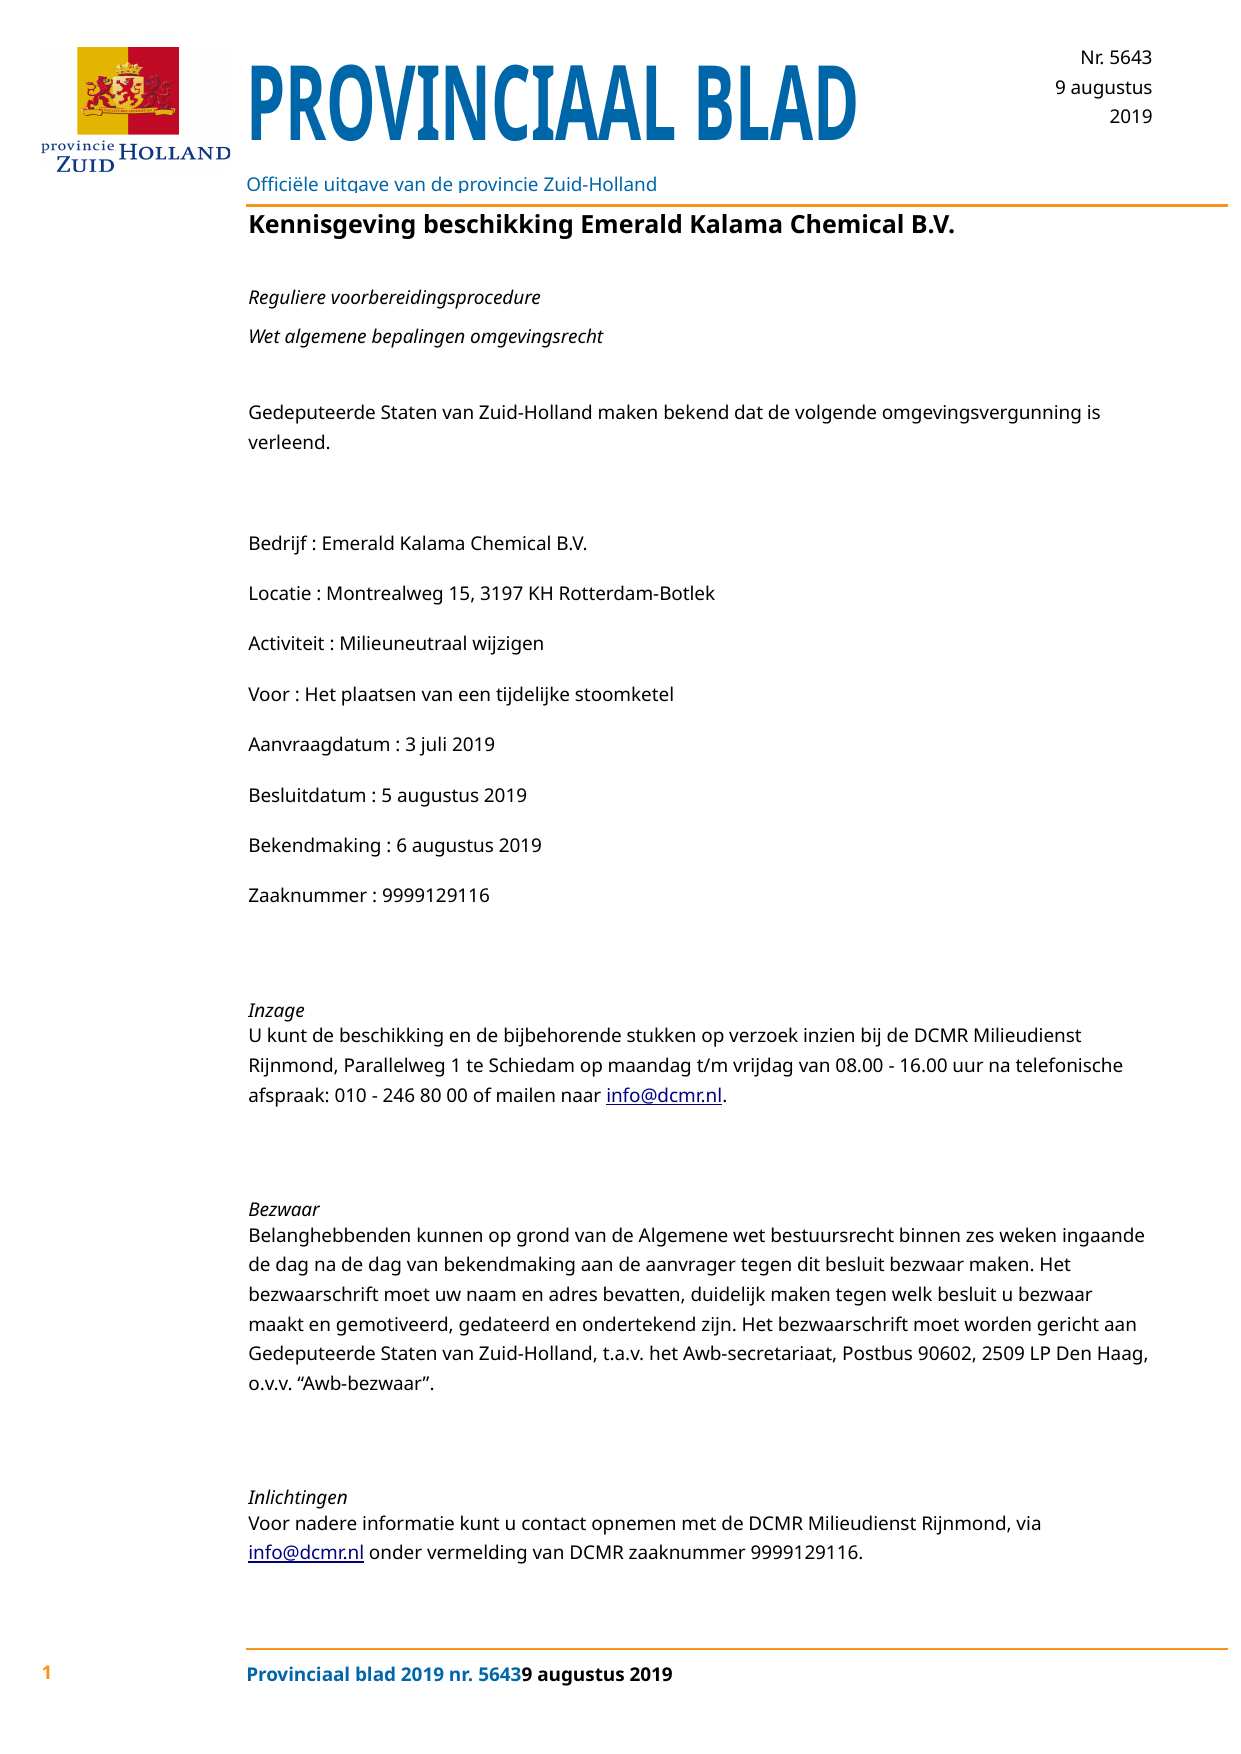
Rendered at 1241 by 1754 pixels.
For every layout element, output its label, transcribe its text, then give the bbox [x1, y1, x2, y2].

text Voor nadere informatie kunt u contact opnemen met de DCMR Milieudienst Rijnmond, via info@dcmr.nl onder vermelding van DCMR zaaknummer 9999129116. [248, 1510, 1152, 1565]
text Locatie : Montrealweg 15, 3197 KH Rotterdam-Botlek [248, 580, 1152, 606]
text Aanvraagdatum : 3 juli 2019 [248, 731, 1152, 757]
picture [41, 47, 231, 172]
text U kunt de beschikking en de bijbehorende stukken op verzoek inzien bij de DCMR Milieudienst Rijnmond, Parallelweg 1 te Schiedam op maandag t/m vrijdag van 08.00 - 16.00 uur na telefonische afspraak: 010 - 246 80 00 of mailen naar info@dcmr.nl. [248, 1023, 1152, 1108]
text Gedeputeerde Staten van Zuid-Holland maken bekend dat de volgende omgevingsvergunning is verleend. [248, 399, 1152, 454]
text Besluitdatum : 5 augustus 2019 [248, 782, 1152, 807]
text Inzage [248, 997, 1152, 1023]
text Zaaknummer : 9999129116 [248, 883, 1152, 908]
text Bekendmaking : 6 augustus 2019 [248, 832, 1152, 858]
text Bedrijf : Emerald Kalama Chemical B.V. [248, 530, 1152, 555]
text Wet algemene bepalingen omgevingsrecht [248, 323, 1152, 349]
text Belanghebbenden kunnen op grond van de Algemene wet bestuursrecht binnen zes weken ingaande de dag na de dag van bekendmaking aan de aanvrager tegen dit besluit bezwaar maken. Het bezwaarschrift moet uw naam en adres bevatten, duidelijk maken tegen welk besluit u bezwaar maakt en gemotiveerd, gedateerd en ondertekend zijn. Het bezwaarschrift moet worden gericht aan Gedeputeerde Staten van Zuid-Holland, t.a.v. het Awb-secretariaat, Postbus 90602, 2509 LP Den Haag, o.v.v. “Awb-bezwaar”. [248, 1222, 1152, 1396]
text Reguliere voorbereidingsprocedure [248, 284, 1152, 309]
text Inlichtingen [248, 1484, 1152, 1510]
text Activiteit : Milieuneutraal wijzigen [248, 631, 1152, 656]
text Voor : Het plaatsen van een tijdelijke stoomketel [248, 681, 1152, 707]
text Kennisgeving beschikking Emerald Kalama Chemical B.V. [248, 207, 1152, 241]
text Bezwaar [248, 1196, 1152, 1222]
